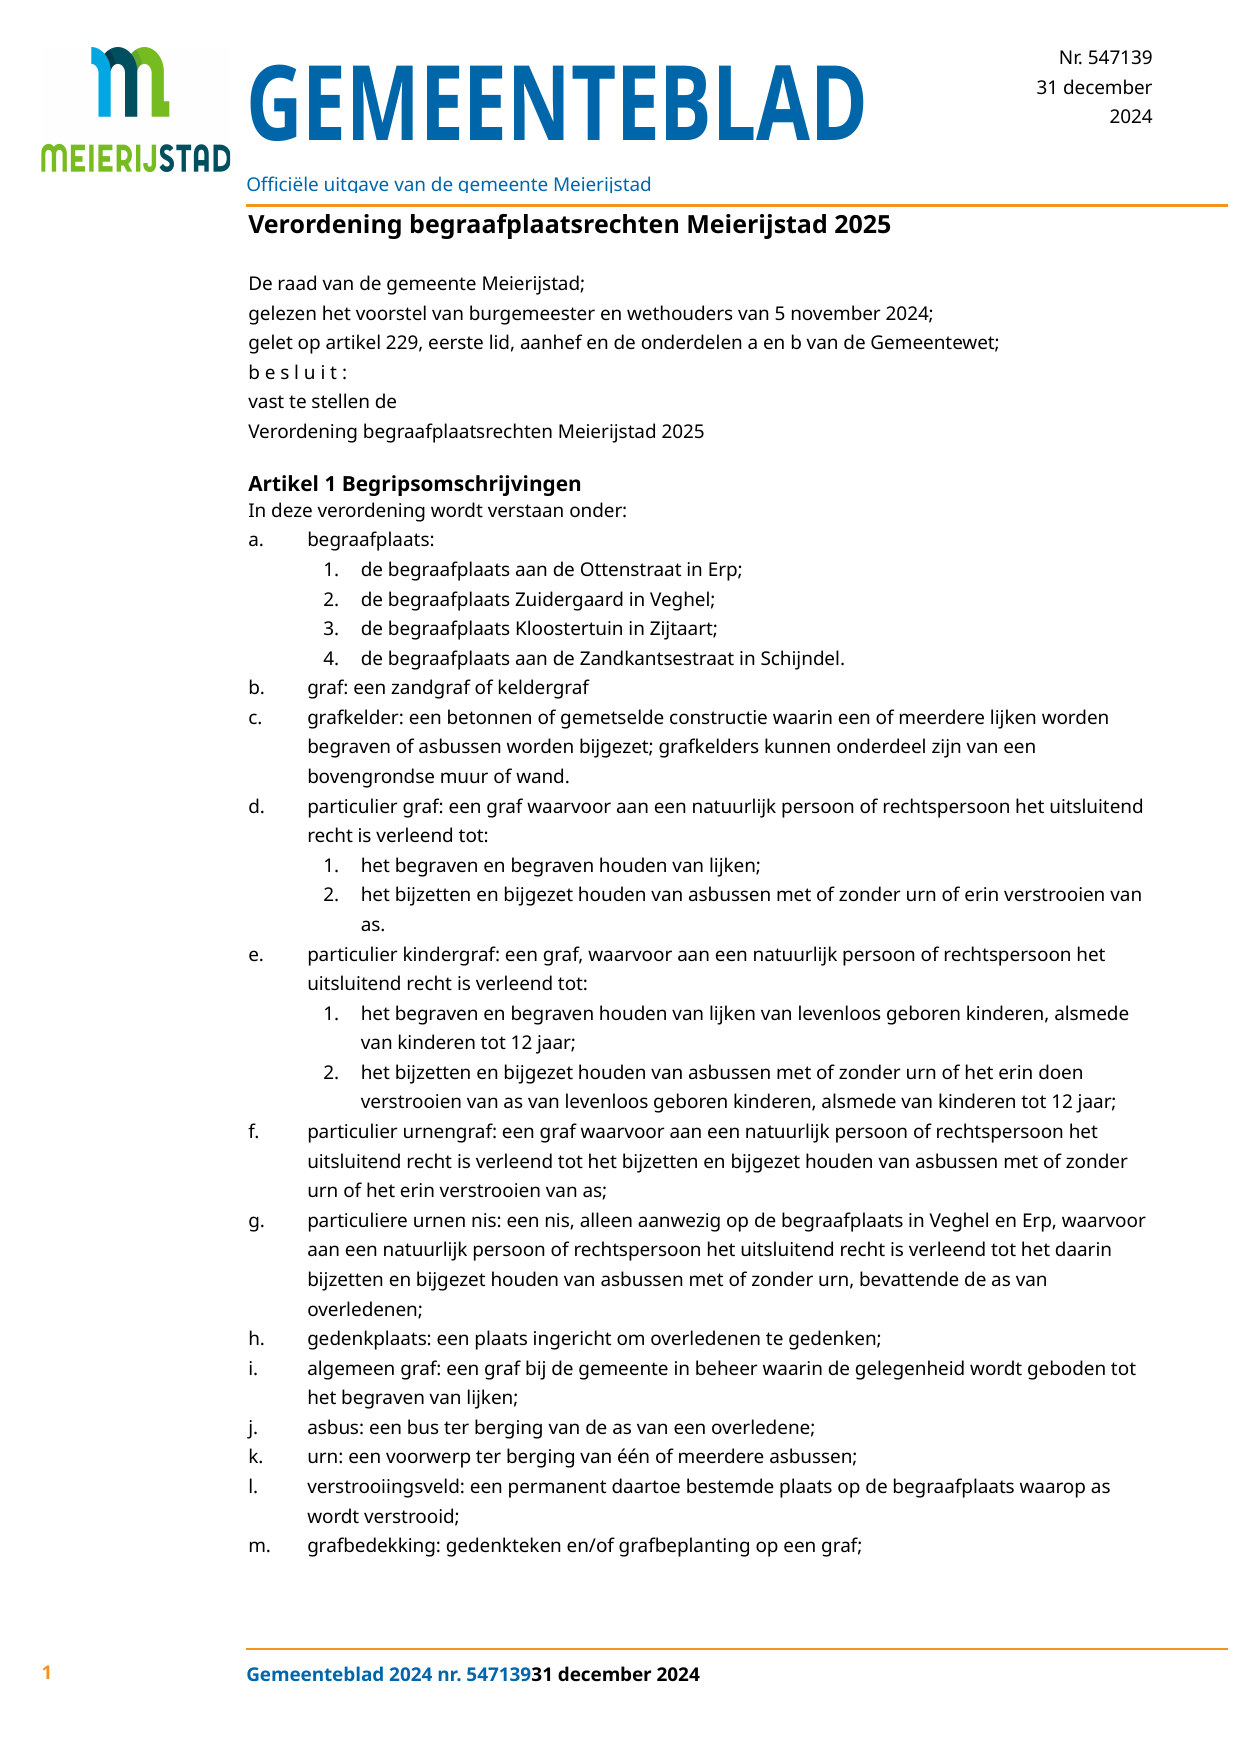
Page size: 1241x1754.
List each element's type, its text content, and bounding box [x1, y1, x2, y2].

list begraafplaats: [248, 527, 1152, 552]
list de begraafplaats Zuidergaard in Veghel; [323, 586, 1152, 612]
text Verordening begraafplaatsrechten Meierijstad 2025 [248, 207, 1152, 241]
list het begraven en begraven houden van lijken van levenloos geboren kinderen, alsmede van kinderen tot 12 jaar; [323, 1000, 1152, 1055]
list asbus: een bus ter berging van de as van een overledene; [248, 1414, 1152, 1440]
list verstrooiingsveld: een permanent daartoe bestemde plaats op de begraafplaats waarop as wordt verstrooid; [248, 1473, 1152, 1529]
text Verordening begraafplaatsrechten Meierijstad 2025 [248, 418, 1152, 444]
list algemeen graf: een graf bij de gemeente in beheer waarin de gelegenheid wordt geboden tot het begraven van lijken; [248, 1355, 1152, 1410]
list urn: een voorwerp ter berging van één of meerdere asbussen; [248, 1444, 1152, 1469]
list graf: een zandgraf of keldergraf [248, 674, 1152, 700]
list de begraafplaats Kloostertuin in Zijtaart; [323, 615, 1152, 641]
list het begraven en begraven houden van lijken; [323, 852, 1152, 878]
text vast te stellen de [248, 389, 1152, 414]
list het bijzetten en bijgezet houden van asbussen met of zonder urn of het erin doen verstrooien van as van levenloos geboren kinderen, alsmede van kinderen tot 12 jaar; [323, 1059, 1152, 1114]
list particulier urnengraf: een graf waarvoor aan een natuurlijk persoon of rechtspersoon het uitsluitend recht is verleend tot het bijzetten en bijgezet houden van asbussen met of zonder urn of het erin verstrooien van as; [248, 1118, 1152, 1203]
list de begraafplaats aan de Zandkantsestraat in Schijndel. [323, 645, 1152, 671]
text De raad van de gemeente Meierijstad; [248, 270, 1152, 296]
list particulier graf: een graf waarvoor aan een natuurlijk persoon of rechtspersoon het uitsluitend recht is verleend tot: [248, 793, 1152, 848]
text Artikel 1 Begripsomschrijvingen [248, 469, 1152, 497]
list particulier kindergraf: een graf, waarvoor aan een natuurlijk persoon of rechtspersoon het uitsluitend recht is verleend tot: [248, 941, 1152, 996]
list grafbedekking: gedenkteken en/of grafbeplanting op een graf; [248, 1532, 1152, 1558]
text b e s l u i t : [248, 359, 1152, 385]
picture [41, 47, 231, 172]
list gedenkplaats: een plaats ingericht om overledenen te gedenken; [248, 1325, 1152, 1351]
text gelet op artikel 229, eerste lid, aanhef en de onderdelen a en b van de Gemeentewet; [248, 329, 1152, 355]
list het bijzetten en bijgezet houden van asbussen met of zonder urn of erin verstrooien van as. [323, 882, 1152, 937]
list grafkelder: een betonnen of gemetselde constructie waarin een of meerdere lijken worden begraven of asbussen worden bijgezet; grafkelders kunnen onderdeel zijn van een bovengrondse muur of wand. [248, 704, 1152, 789]
text In deze verordening wordt verstaan onder: [248, 497, 1152, 523]
list de begraafplaats aan de Ottenstraat in Erp; [323, 556, 1152, 582]
text gelezen het voorstel van burgemeester en wethouders van 5 november 2024; [248, 300, 1152, 326]
list particuliere urnen nis: een nis, alleen aanwezig op de begraafplaats in Veghel en Erp, waarvoor aan een natuurlijk persoon of rechtspersoon het uitsluitend recht is verleend tot het daarin bijzetten en bijgezet houden van asbussen met of zonder urn, bevattende de as van overledenen; [248, 1207, 1152, 1322]
